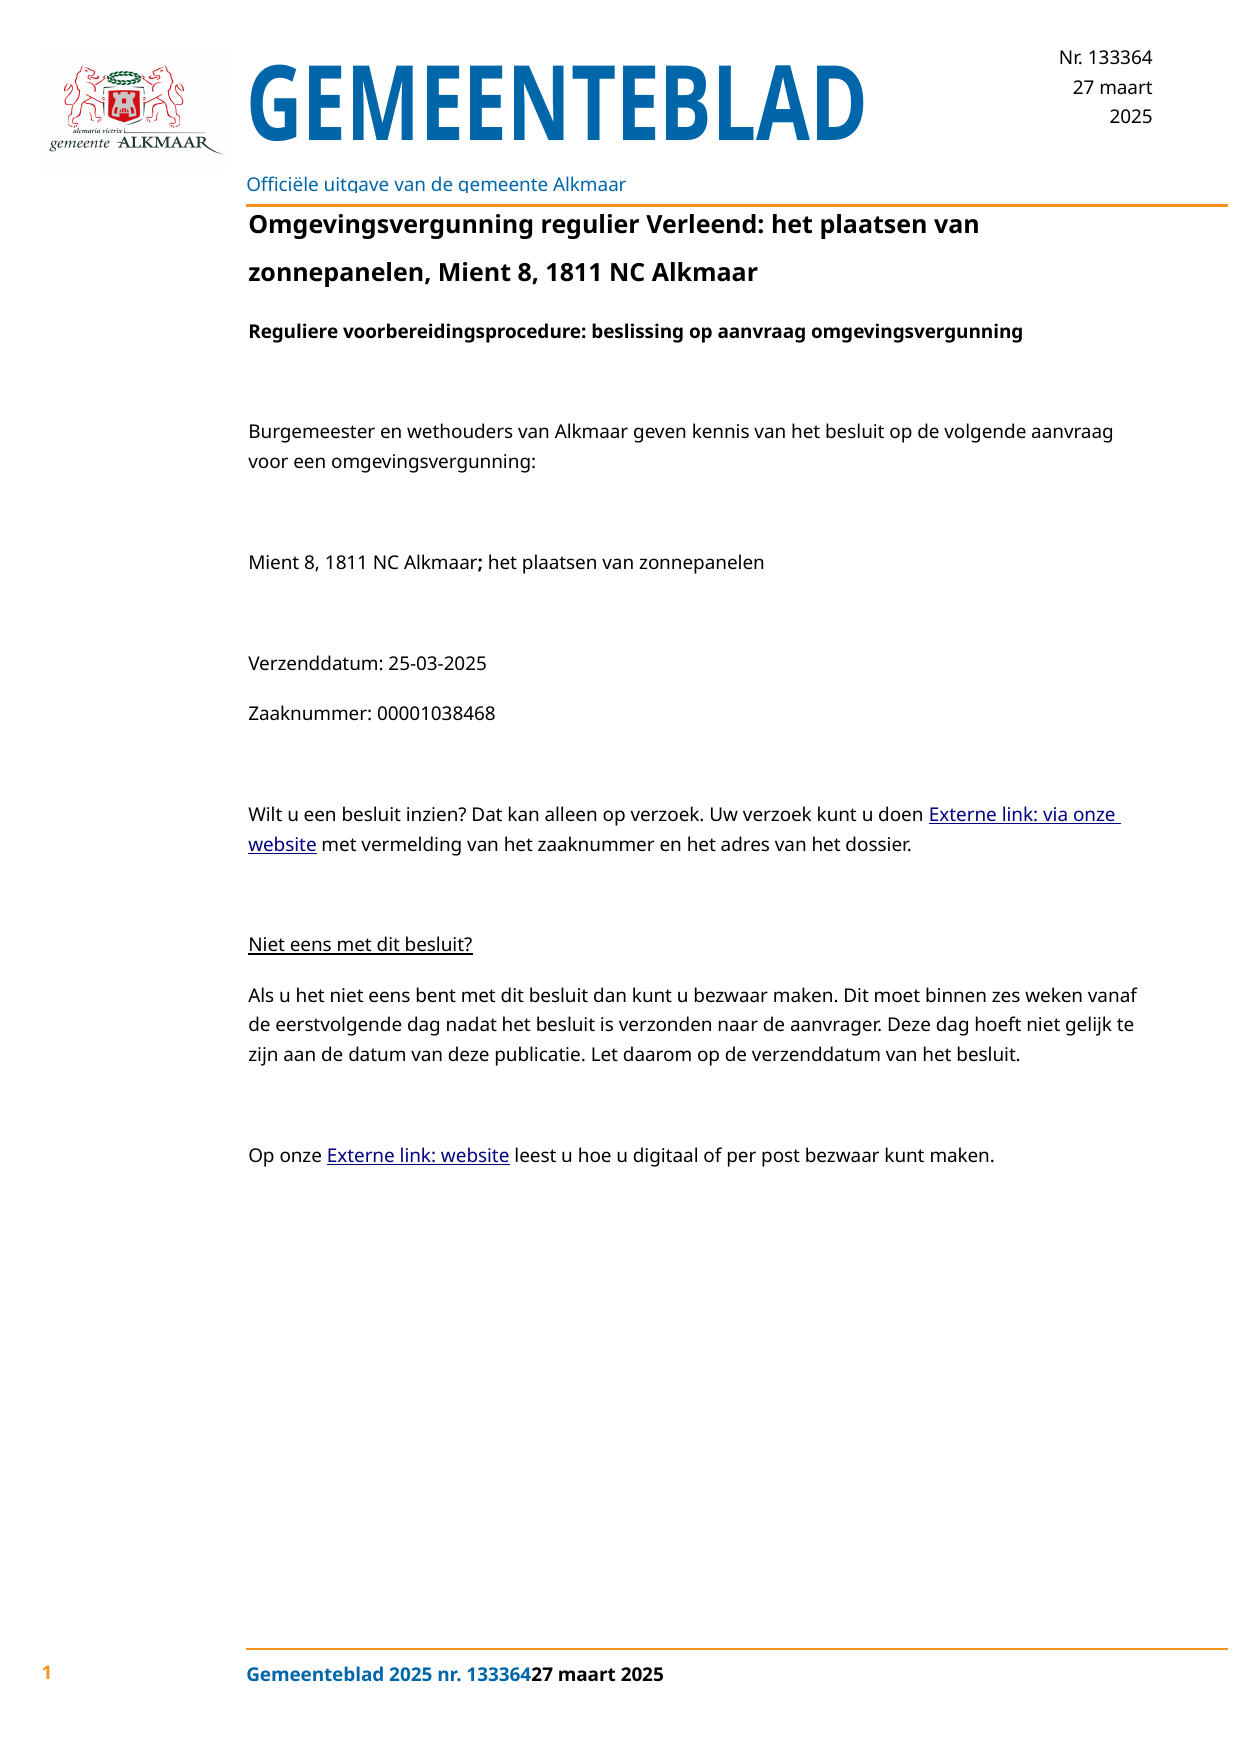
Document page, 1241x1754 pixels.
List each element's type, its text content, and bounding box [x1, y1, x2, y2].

text Als u het niet eens bent met dit besluit dan kunt u bezwaar maken. Dit moet binnen zes weken vanaf de eerstvolgende dag nadat het besluit is verzonden naar de aanvrager. Deze dag hoeft niet gelijk te zijn aan de datum van deze publicatie. Let daarom op de verzenddatum van het besluit. [248, 982, 1152, 1067]
picture [41, 47, 231, 172]
text Wilt u een besluit inzien? Dat kan alleen op verzoek. Uw verzoek kunt u doen Externe link: via onze website met vermelding van het zaaknummer en het adres van het dossier. [248, 801, 1152, 857]
text Burgemeester en wethouders van Alkmaar geven kennis van het besluit op de volgende aanvraag voor een omgevingsvergunning: [248, 419, 1152, 474]
text Mient 8, 1811 NC Alkmaar; het plaatsen van zonnepanelen [248, 549, 1152, 575]
text Omgevingsvergunning regulier Verleend: het plaatsen van zonnepanelen, Mient 8, 1811 NC Alkmaar [248, 207, 1152, 288]
text Niet eens met dit besluit? [248, 932, 1152, 957]
text Verzenddatum: 25-03-2025 [248, 650, 1152, 676]
text Reguliere voorbereidingsprocedure: beslissing op aanvraag omgevingsvergunning [248, 318, 1152, 344]
text Zaaknummer: 00001038468 [248, 700, 1152, 726]
text Op onze Externe link: website leest u hoe u digitaal of per post bezwaar kunt maken. [248, 1142, 1152, 1168]
